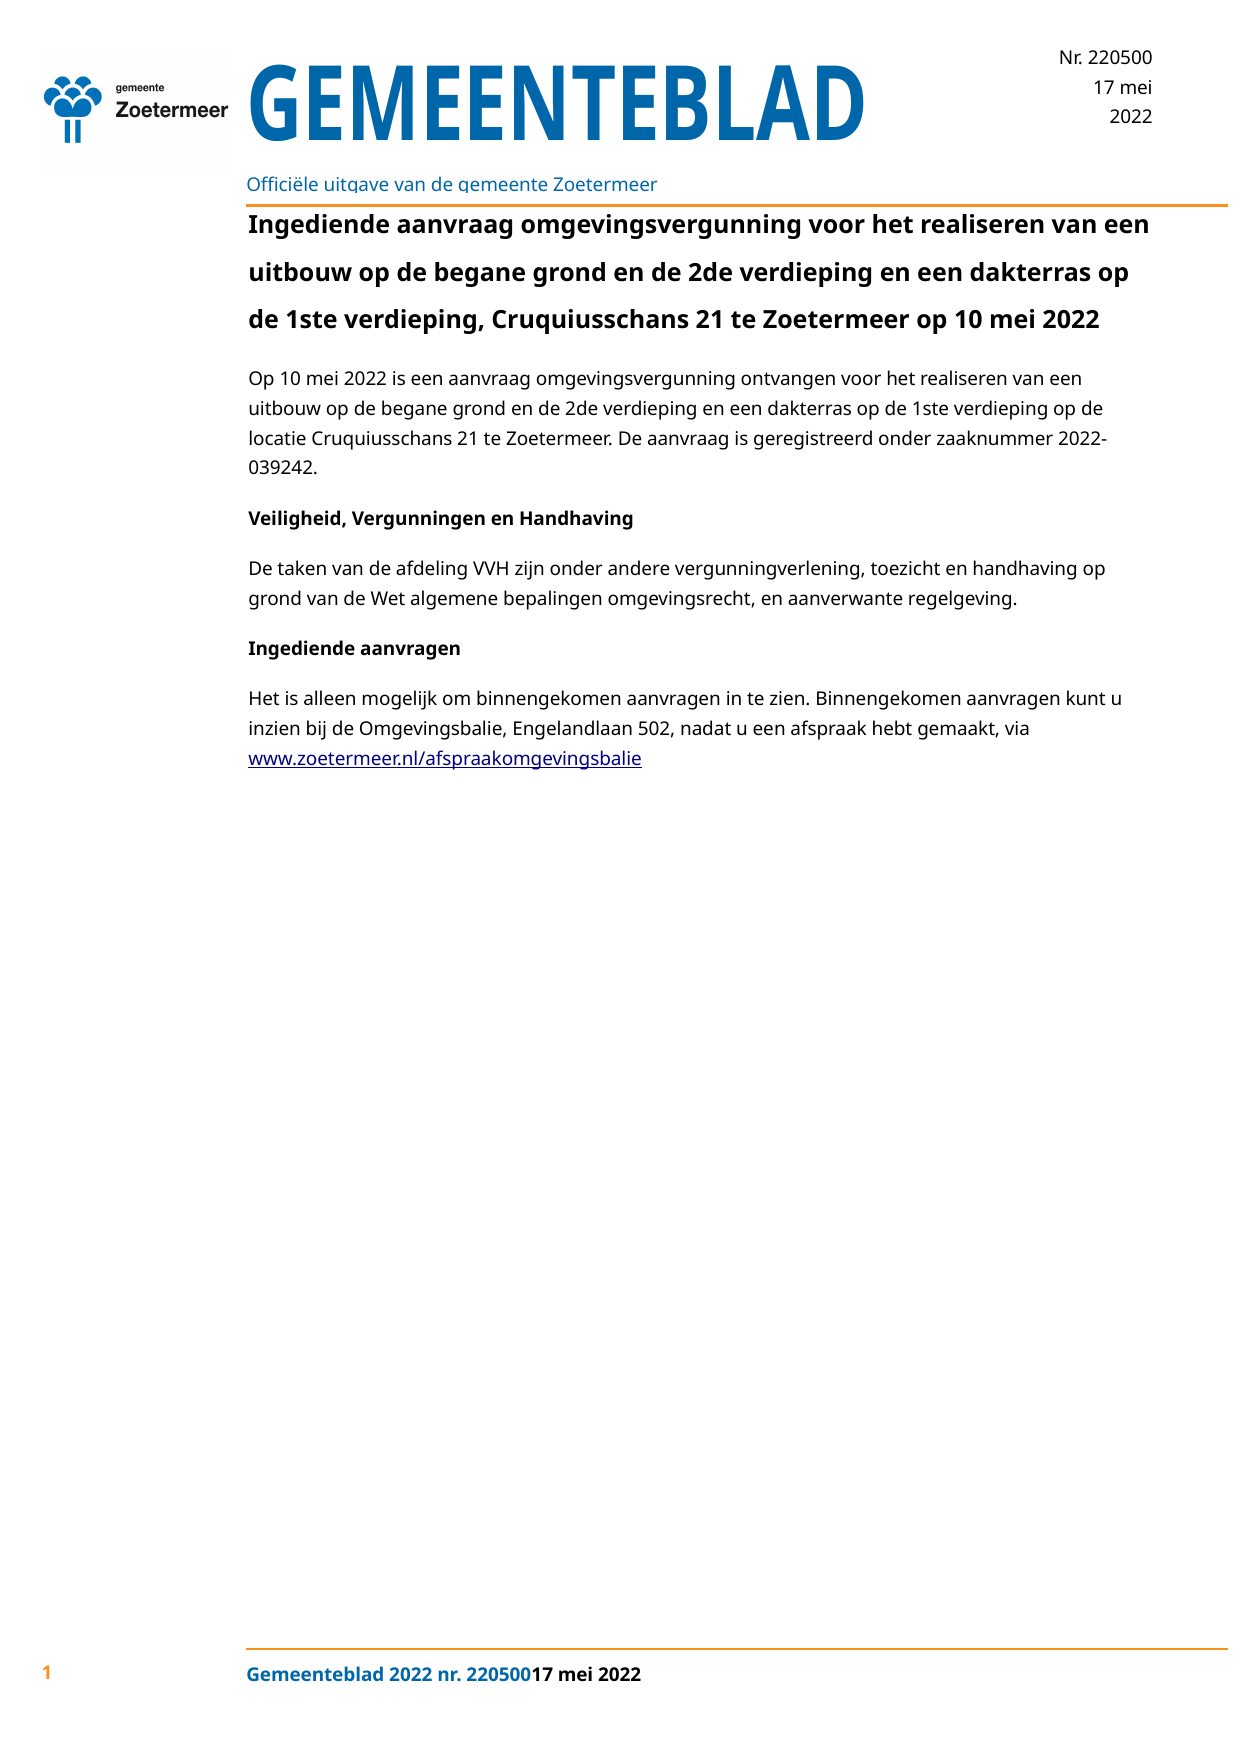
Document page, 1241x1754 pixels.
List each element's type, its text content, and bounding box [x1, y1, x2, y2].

text Veiligheid, Vergunningen en Handhaving [248, 505, 1152, 530]
text Het is alleen mogelijk om binnengekomen aanvragen in te zien. Binnengekomen aanvragen kunt u inzien bij de Omgevingsbalie, Engelandlaan 502, nadat u een afspraak hebt gemaakt, via www.zoetermeer.nl/afspraakomgevingsbalie [248, 686, 1152, 770]
picture [41, 47, 231, 172]
text Ingediende aanvraag omgevingsvergunning voor het realiseren van een uitbouw op de begane grond en de 2de verdieping en een dakterras op de 1ste verdieping, Cruquiusschans 21 te Zoetermeer op 10 mei 2022 [248, 207, 1152, 336]
text De taken van de afdeling VVH zijn onder andere vergunningverlening, toezicht en handhaving op grond van de Wet algemene bepalingen omgevingsrecht, en aanverwante regelgeving. [248, 555, 1152, 610]
text Op 10 mei 2022 is een aanvraag omgevingsvergunning ontvangen voor het realiseren van een uitbouw op de begane grond en de 2de verdieping en een dakterras op de 1ste verdieping op de locatie Cruquiusschans 21 te Zoetermeer. De aanvraag is geregistreerd onder zaaknummer 2022-039242. [248, 366, 1152, 480]
text Ingediende aanvragen [248, 635, 1152, 661]
